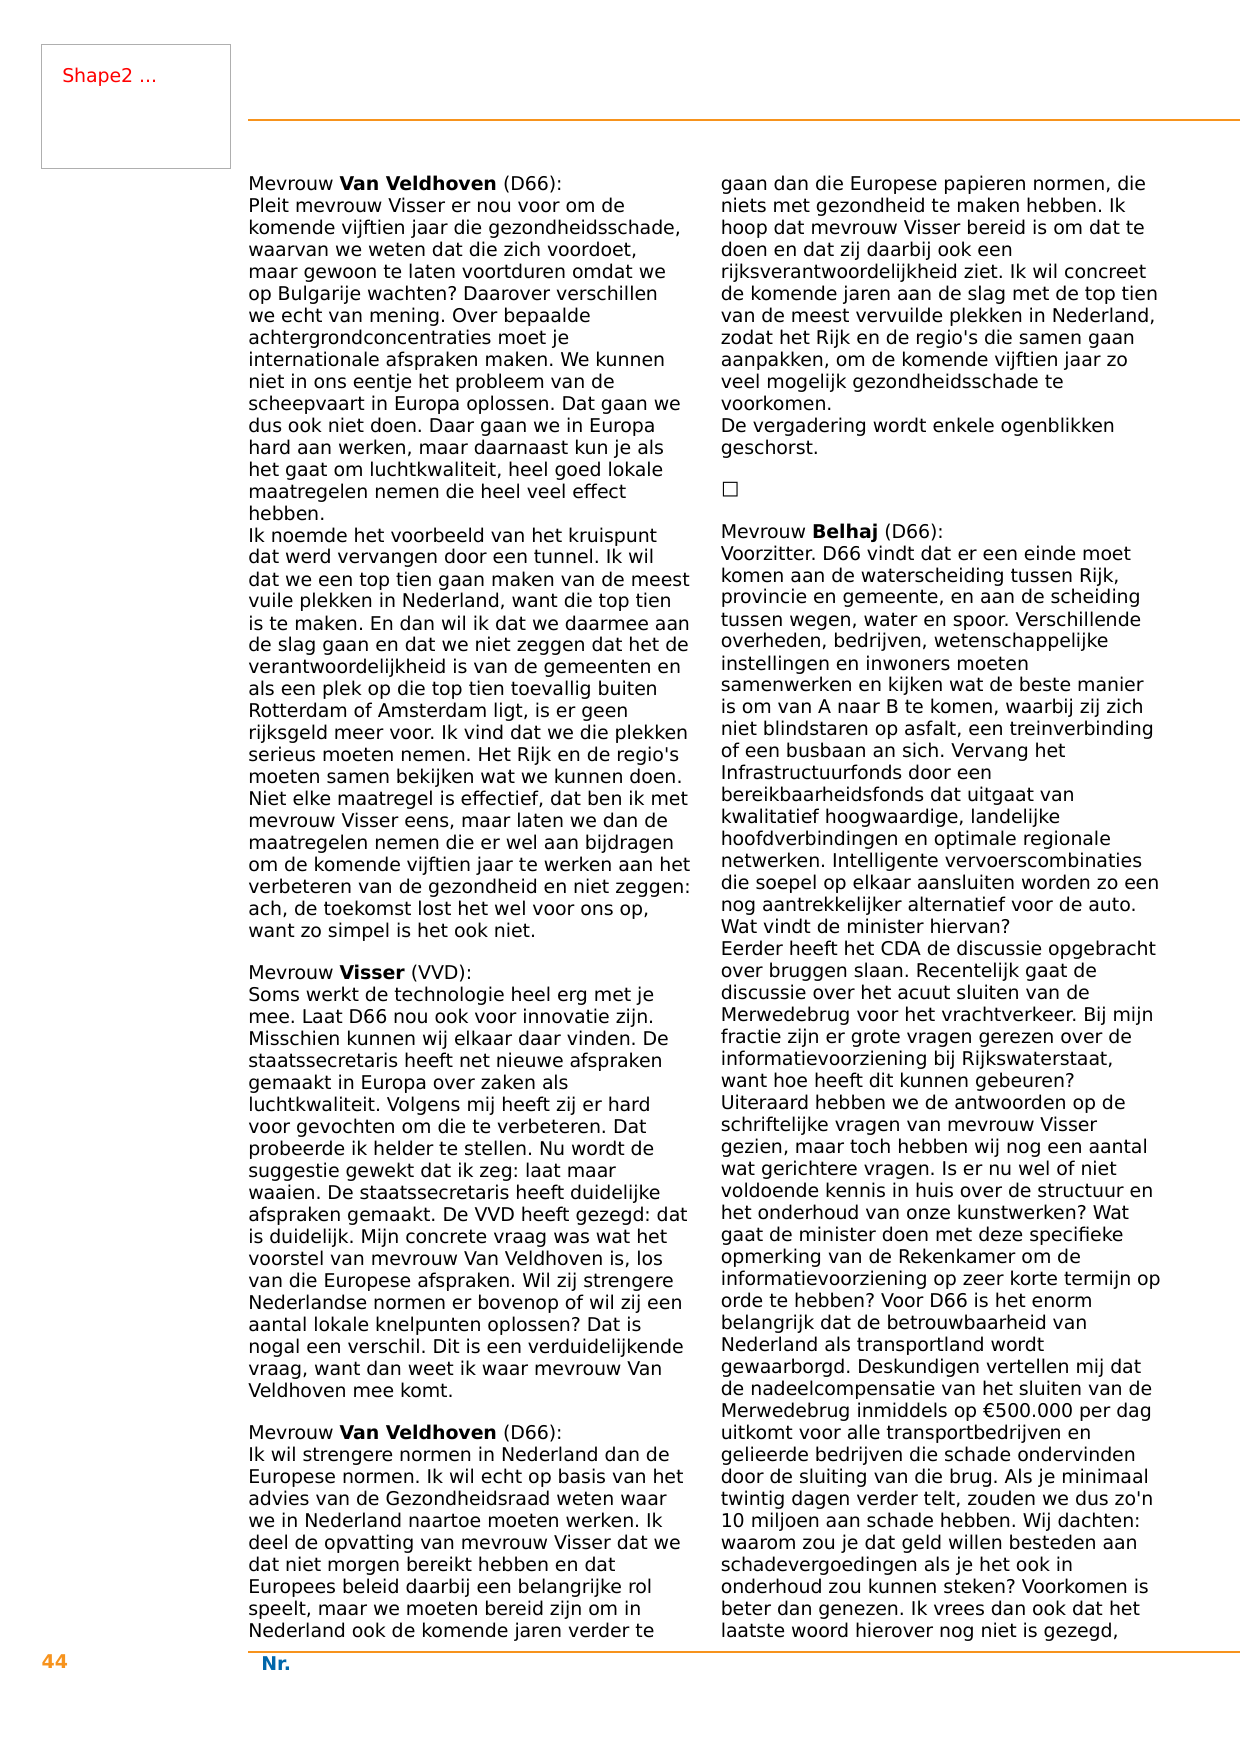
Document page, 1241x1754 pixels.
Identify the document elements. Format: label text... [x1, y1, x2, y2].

text Ik wil strengere normen in Nederland dan de Europese normen. Ik wil echt op basis van het advies van de Gezondheidsraad weten waar we in Nederland naartoe moeten werken. Ik deel de opvatting van mevrouw Visser dat we dat niet morgen bereikt hebben en dat Europees beleid daarbij een belangrijke rol speelt, maar we moeten bereid zijn om in Nederland ook de komende jaren verder te [248, 1444, 691, 1641]
text Mevrouw Van Veldhoven (D66): [248, 1422, 691, 1444]
text Pleit mevrouw Visser er nou voor om de komende vijftien jaar die gezondheidsschade, waarvan we weten dat die zich voordoet, maar gewoon te laten voortduren omdat we op Bulgarije wachten? Daarover verschillen we echt van mening. Over bepaalde achtergrondconcentraties moet je internationale afspraken maken. We kunnen niet in ons eentje het probleem van de scheepvaart in Europa oplossen. Dat gaan we dus ook niet doen. Daar gaan we in Europa hard aan werken, maar daarnaast kun je als het gaat om luchtkwaliteit, heel goed lokale maatregelen nemen die heel veel effect hebben. [248, 195, 691, 524]
text Eerder heeft het CDA de discussie opgebracht over bruggen slaan. Recentelijk gaat de discussie over het acuut sluiten van de Merwedebrug voor het vrachtverkeer. Bij mijn fractie zijn er grote vragen gerezen over de informatievoorziening bij Rijkswaterstaat, want hoe heeft dit kunnen gebeuren? Uiteraard hebben we de antwoorden op de schriftelijke vragen van mevrouw Visser gezien, maar toch hebben wij nog een aantal wat gerichtere vragen. Is er nu wel of niet voldoende kennis in huis over de structuur en het onderhoud van onze kunstwerken? Wat gaat de minister doen met deze specifieke opmerking van de Rekenkamer om de informatievoorziening op zeer korte termijn op orde te hebben? Voor D66 is het enorm belangrijk dat de betrouwbaarheid van Nederland als transportland wordt gewaarborgd. Deskundigen vertellen mij dat de nadeelcompensatie van het sluiten van de Merwedebrug inmiddels op €500.000 per dag uitkomt voor alle transportbedrijven en gelieerde bedrijven die schade ondervinden door de sluiting van die brug. Als je minimaal twintig dagen verder telt, zouden we dus zo'n 10 miljoen aan schade hebben. Wij dachten: waarom zou je dat geld willen besteden aan schadevergoedingen als je het ook in onderhoud zou kunnen steken? Voorkomen is beter dan genezen. Ik vrees dan ook dat het laatste woord hierover nog niet is gezegd, [721, 938, 1163, 1641]
text Voorzitter. D66 vindt dat er een einde moet komen aan de waterscheiding tussen Rijk, provincie en gemeente, en aan de scheiding tussen wegen, water en spoor. Verschillende overheden, bedrijven, wetenschappelijke instellingen en inwoners moeten samenwerken en kijken wat de beste manier is om van A naar B te komen, waarbij zij zich niet blindstaren op asfalt, een treinverbinding of een busbaan an sich. Vervang het Infrastructuurfonds door een bereikbaarheidsfonds dat uitgaat van kwalitatief hoogwaardige, landelijke hoofdverbindingen en optimale regionale netwerken. Intelligente vervoerscombinaties die soepel op elkaar aansluiten worden zo een nog aantrekkelijker alternatief voor de auto. Wat vindt de minister hiervan? [721, 542, 1163, 938]
text Soms werkt de technologie heel erg met je mee. Laat D66 nou ook voor innovatie zijn. Misschien kunnen wij elkaar daar vinden. De staatssecretaris heeft net nieuwe afspraken gemaakt in Europa over zaken als luchtkwaliteit. Volgens mij heeft zij er hard voor gevochten om die te verbeteren. Dat probeerde ik helder te stellen. Nu wordt de suggestie gewekt dat ik zeg: laat maar waaien. De staatssecretaris heeft duidelijke afspraken gemaakt. De VVD heeft gezegd: dat is duidelijk. Mijn concrete vraag was wat het voorstel van mevrouw Van Veldhoven is, los van die Europese afspraken. Wil zij strengere Nederlandse normen er bovenop of wil zij een aantal lokale knelpunten oplossen? Dat is nogal een verschil. Dit is een verduidelijkende vraag, want dan weet ik waar mevrouw Van Veldhoven mee komt. [248, 984, 691, 1402]
text Mevrouw Van Veldhoven (D66): [248, 173, 691, 195]
text gaan dan die Europese papieren normen, die niets met gezondheid te maken hebben. Ik hoop dat mevrouw Visser bereid is om dat te doen en dat zij daarbij ook een rijksverantwoordelijkheid ziet. Ik wil concreet de komende jaren aan de slag met de top tien van de meest vervuilde plekken in Nederland, zodat het Rijk en de regio's die samen gaan aanpakken, om de komende vijftien jaar zo veel mogelijk gezondheidsschade te voorkomen. [721, 173, 1163, 414]
text ⬜ [721, 478, 1163, 501]
text Mevrouw Visser (VVD): [248, 962, 691, 984]
text De vergadering wordt enkele ogenblikken geschorst. [721, 414, 1163, 458]
text Mevrouw Belhaj (D66): [721, 521, 1163, 542]
text Ik noemde het voorbeeld van het kruispunt dat werd vervangen door een tunnel. Ik wil dat we een top tien gaan maken van de meest vuile plekken in Nederland, want die top tien is te maken. En dan wil ik dat we daarmee aan de slag gaan en dat we niet zeggen dat het de verantwoordelijkheid is van de gemeenten en als een plek op die top tien toevallig buiten Rotterdam of Amsterdam ligt, is er geen rijksgeld meer voor. Ik vind dat we die plekken serieus moeten nemen. Het Rijk en de regio's moeten samen bekijken wat we kunnen doen. Niet elke maatregel is effectief, dat ben ik met mevrouw Visser eens, maar laten we dan de maatregelen nemen die er wel aan bijdragen om de komende vijftien jaar te werken aan het verbeteren van de gezondheid en niet zeggen: ach, de toekomst lost het wel voor ons op, want zo simpel is het ook niet. [248, 524, 691, 942]
